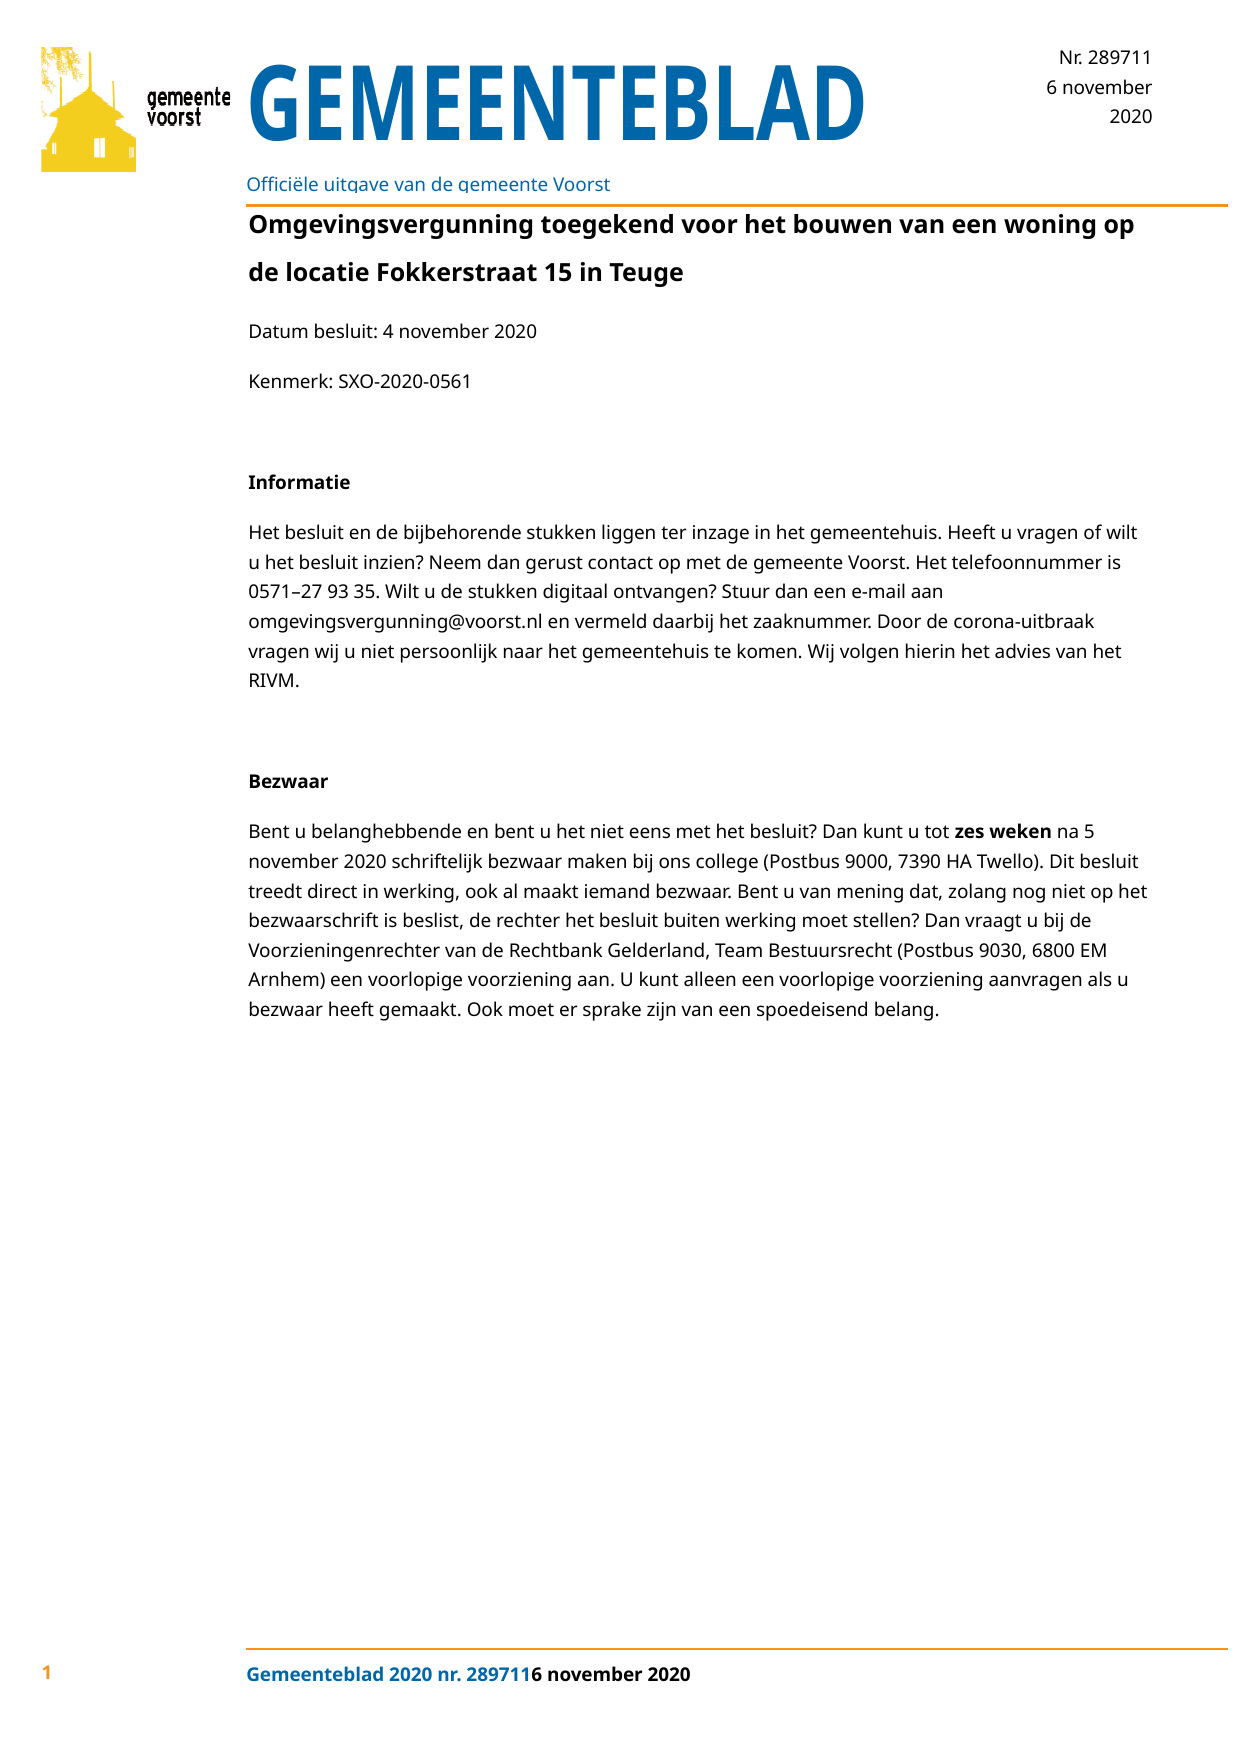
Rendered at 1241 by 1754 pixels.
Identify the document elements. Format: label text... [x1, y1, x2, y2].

picture [41, 47, 231, 172]
text Bent u belanghebbende en bent u het niet eens met het besluit? Dan kunt u tot zes weken na 5 november 2020 schriftelijk bezwaar maken bij ons college (Postbus 9000, 7390 HA Twello). Dit besluit treedt direct in werking, ook al maakt iemand bezwaar. Bent u van mening dat, zolang nog niet op het bezwaarschrift is beslist, de rechter het besluit buiten werking moet stellen? Dan vraagt u bij de Voorzieningenrechter van de Rechtbank Gelderland, Team Bestuursrecht (Postbus 9030, 6800 EM Arnhem) een voorlopige voorziening aan. U kunt alleen een voorlopige voorziening aanvragen als u bezwaar heeft gemaakt. Ook moet er sprake zijn van een spoedeisend belang. [248, 819, 1152, 1022]
text Datum besluit: 4 november 2020 [248, 318, 1152, 344]
text Kenmerk: SXO-2020-0561 [248, 368, 1152, 394]
text Het besluit en de bijbehorende stukken liggen ter inzage in het gemeentehuis. Heeft u vragen of wilt u het besluit inzien? Neem dan gerust contact op met de gemeente Voorst. Het telefoonnummer is 0571–27 93 35. Wilt u de stukken digitaal ontvangen? Stuur dan een e-mail aan omgevingsvergunning@voorst.nl en vermeld daarbij het zaaknummer. Door de corona-uitbraak vragen wij u niet persoonlijk naar het gemeentehuis te komen. Wij volgen hierin het advies van het RIVM. [248, 519, 1152, 693]
text Bezwaar [248, 768, 1152, 794]
text Informatie [248, 469, 1152, 495]
text Omgevingsvergunning toegekend voor het bouwen van een woning op de locatie Fokkerstraat 15 in Teuge [248, 207, 1152, 288]
